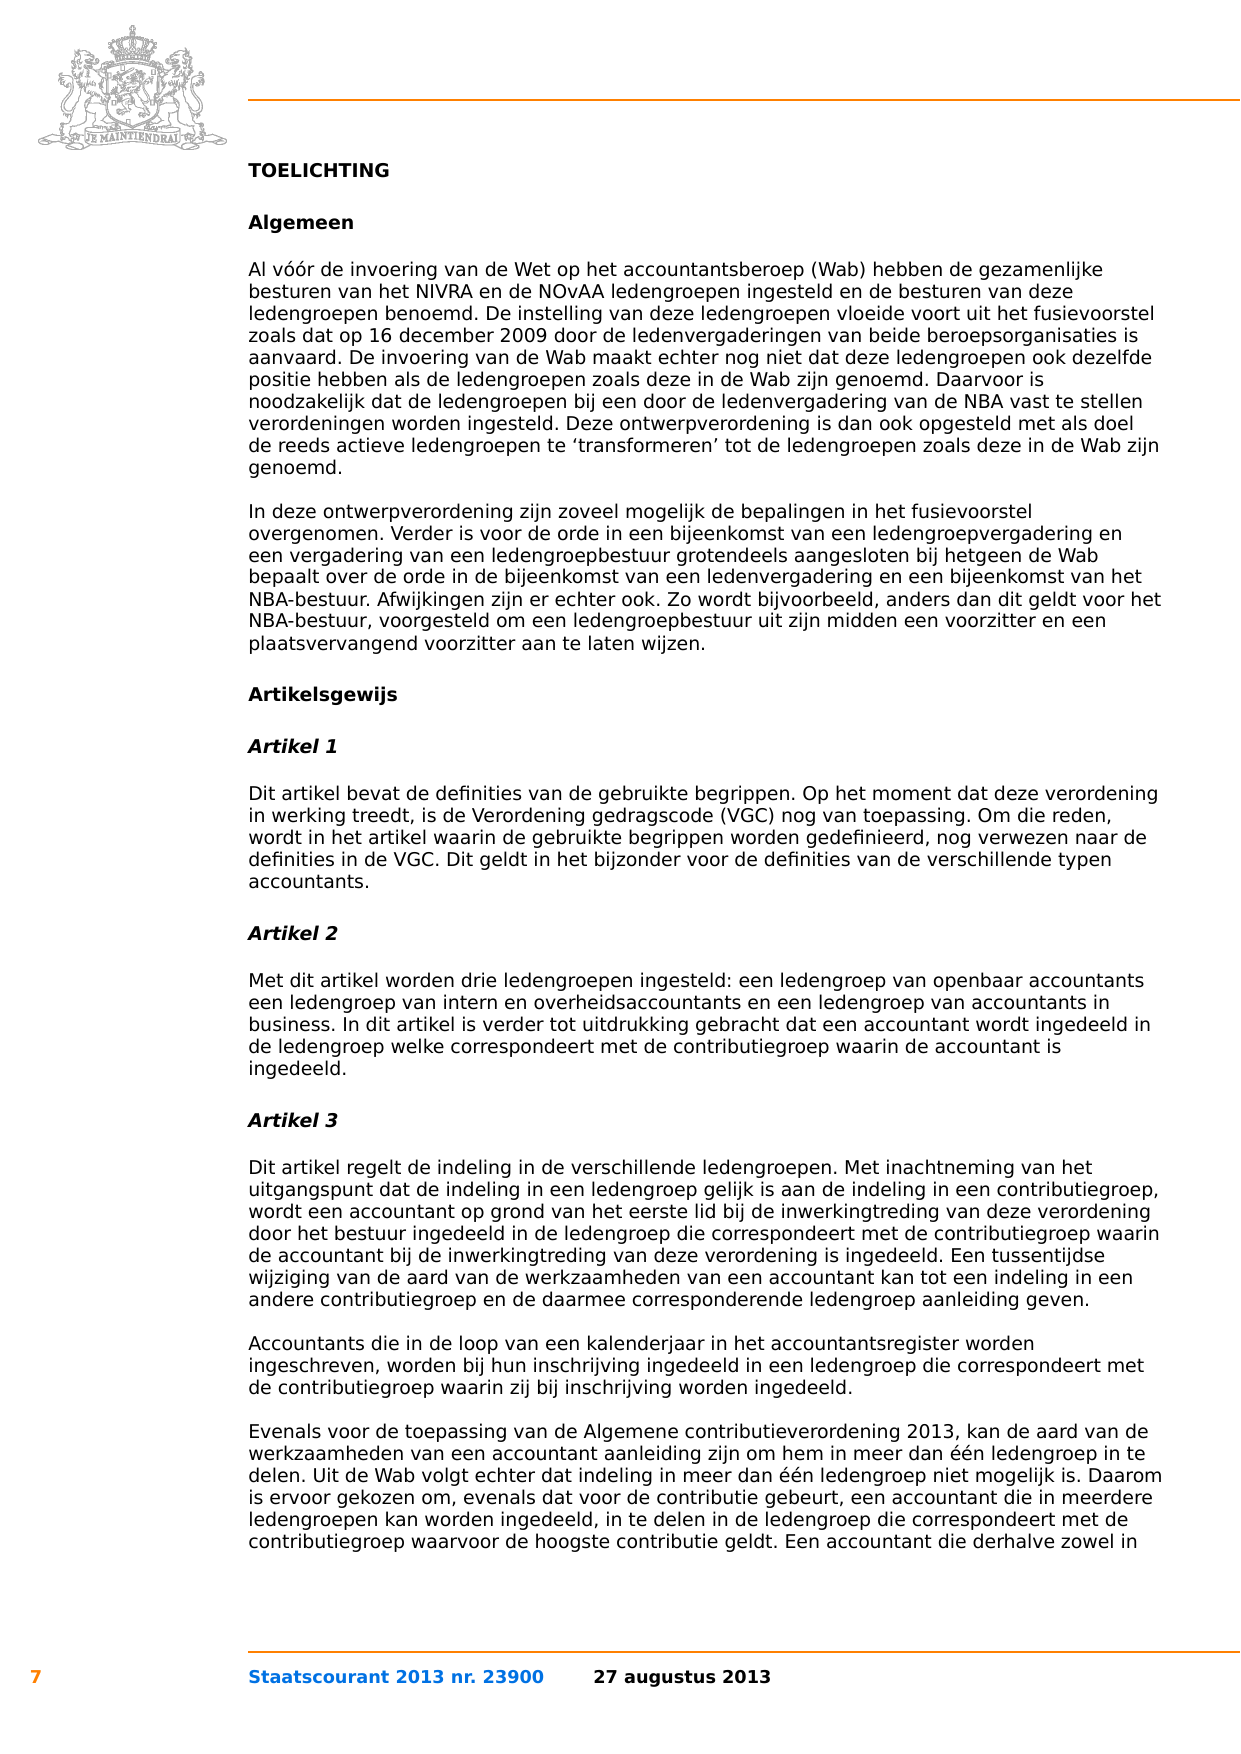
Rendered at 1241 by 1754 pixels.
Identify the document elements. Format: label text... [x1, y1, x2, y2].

picture [38, 25, 227, 150]
text Dit artikel bevat de definities van de gebruikte begrippen. Op het moment dat deze verordening in werking treedt, is de Verordening gedragscode (VGC) nog van toepassing. Om die reden, wordt in het artikel waarin de gebruikte begrippen worden gedefinieerd, nog verwezen naar de definities in de VGC. Dit geldt in het bijzonder voor de definities van de verschillende typen accountants. [248, 783, 1163, 893]
subtitle Artikel 2 [248, 923, 1163, 945]
text Dit artikel regelt de indeling in de verschillende ledengroepen. Met inachtneming van het uitgangspunt dat de indeling in een ledengroep gelijk is aan de indeling in een contributiegroep, wordt een accountant op grond van het eerste lid bij de inwerkingtreding van deze verordening door het bestuur ingedeeld in de ledengroep die correspondeert met de contributiegroep waarin de accountant bij de inwerkingtreding van deze verordening is ingedeeld. Een tussentijdse wijziging van de aard van de werkzaamheden van een accountant kan tot een indeling in een andere contributiegroep en de daarmee corresponderende ledengroep aanleiding geven. [248, 1157, 1163, 1311]
text Al vóór de invoering van de Wet op het accountantsberoep (Wab) hebben de gezamenlijke besturen van het NIVRA en de NOvAA ledengroepen ingesteld en de besturen van deze ledengroepen benoemd. De instelling van deze ledengroepen vloeide voort uit het fusievoorstel zoals dat op 16 december 2009 door de ledenvergaderingen van beide beroepsorganisaties is aanvaard. De invoering van de Wab maakt echter nog niet dat deze ledengroepen ook dezelfde positie hebben als de ledengroepen zoals deze in de Wab zijn genoemd. Daarvoor is noodzakelijk dat de ledengroepen bij een door de ledenvergadering van de NBA vast te stellen verordeningen worden ingesteld. Deze ontwerpverordening is dan ook opgesteld met als doel de reeds actieve ledengroepen te ‘transformeren’ tot de ledengroepen zoals deze in de Wab zijn genoemd. [248, 259, 1163, 479]
subtitle Algemeen [248, 212, 1163, 234]
text Met dit artikel worden drie ledengroepen ingesteld: een ledengroep van openbaar accountants een ledengroep van intern en overheidsaccountants en een ledengroep van accountants in business. In dit artikel is verder tot uitdrukking gebracht dat een accountant wordt ingedeeld in de ledengroep welke correspondeert met de contributiegroep waarin de accountant is ingedeeld. [248, 970, 1163, 1080]
text In deze ontwerpverordening zijn zoveel mogelijk de bepalingen in het fusievoorstel overgenomen. Verder is voor de orde in een bijeenkomst van een ledengroepvergadering en een vergadering van een ledengroepbestuur grotendeels aangesloten bij hetgeen de Wab bepaalt over de orde in de bijeenkomst van een ledenvergadering en een bijeenkomst van het NBA-bestuur. Afwijkingen zijn er echter ook. Zo wordt bijvoorbeeld, anders dan dit geldt voor het NBA-bestuur, voorgesteld om een ledengroepbestuur uit zijn midden een voorzitter en een plaatsvervangend voorzitter aan te laten wijzen. [248, 501, 1163, 654]
subtitle Artikel 3 [248, 1110, 1163, 1132]
subtitle Artikelsgewijs [248, 684, 1163, 706]
text Evenals voor de toepassing van de Algemene contributieverordening 2013, kan de aard van de werkzaamheden van een accountant aanleiding zijn om hem in meer dan één ledengroep in te delen. Uit de Wab volgt echter dat indeling in meer dan één ledengroep niet mogelijk is. Daarom is ervoor gekozen om, evenals dat voor de contributie gebeurt, een accountant die in meerdere ledengroepen kan worden ingedeeld, in te delen in de ledengroep die correspondeert met de contributiegroep waarvoor de hoogste contributie geldt. Een accountant die derhalve zowel in [248, 1421, 1163, 1552]
subtitle TOELICHTING [248, 160, 1163, 182]
subtitle Artikel 1 [248, 736, 1163, 758]
text Accountants die in de loop van een kalenderjaar in het accountantsregister worden ingeschreven, worden bij hun inschrijving ingedeeld in een ledengroep die correspondeert met de contributiegroep waarin zij bij inschrijving worden ingedeeld. [248, 1333, 1163, 1399]
